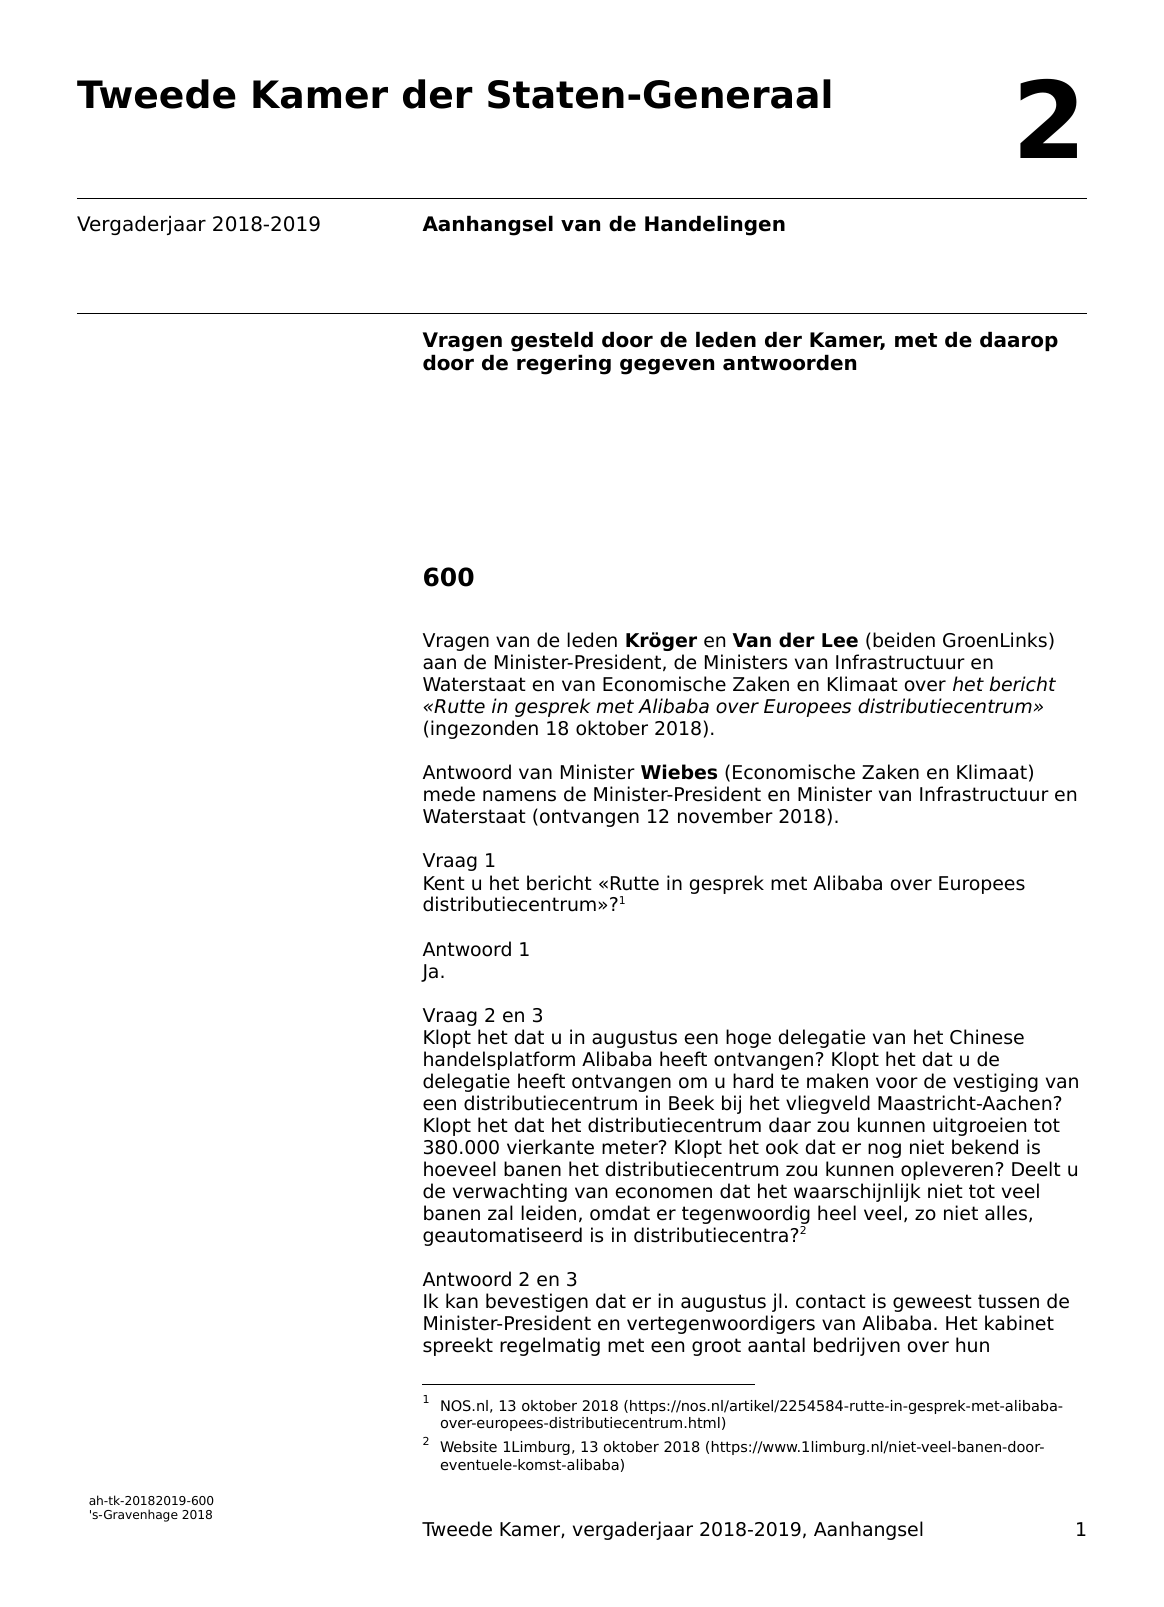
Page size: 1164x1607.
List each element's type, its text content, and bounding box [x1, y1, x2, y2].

text Klopt het dat u in augustus een hoge delegatie van het Chinese handelsplatform Alibaba heeft ontvangen? Klopt het dat u de delegatie heeft ontvangen om u hard te maken voor de vestiging van een distributiecentrum in Beek bij het vliegveld Maastricht-Aachen? [422, 1027, 1087, 1114]
text Ik kan bevestigen dat er in augustus jl. contact is geweest tussen de Minister-President en vertegenwoordigers van Alibaba. Het kabinet spreekt regelmatig met een groot aantal bedrijven over hun [422, 1291, 1087, 1357]
text Vraag 1 [422, 850, 1087, 872]
text Antwoord van Minister Wiebes (Economische Zaken en Klimaat) mede namens de Minister-President en Minister van Infrastructuur en Waterstaat (ontvangen 12 november 2018). [422, 762, 1087, 828]
table_header Tweede Kamer der Staten-Generaal [77, 59, 886, 198]
text Vragen van de leden Kröger en Van der Lee (beiden GroenLinks) aan de Minister-President, de Ministers van Infrastructuur en Waterstaat en van Economische Zaken en Klimaat over het bericht «Rutte in gesprek met Alibaba over Europees distributiecentrum» (ingezonden 18 oktober 2018). [422, 630, 1087, 740]
text Website 1Limburg, 13 oktober 2018 (https://www.1limburg.nl/niet-veel-banen-door-eventuele-komst-alibaba) [422, 1435, 1087, 1474]
text 600 [422, 563, 1087, 592]
text NOS.nl, 13 oktober 2018 (https://nos.nl/artikel/2254584-rutte-in-gesprek-met-alibaba-over-europees-distributiecentrum.html) [422, 1393, 1087, 1432]
table_cell Aanhangsel van de Handelingen [422, 199, 1087, 313]
table_header 2 [886, 59, 1087, 198]
table_cell Vragen gesteld door de leden der Kamer, met de daarop door de regering gegeven antwoorden [422, 314, 1087, 375]
text Antwoord 2 en 3 [422, 1269, 1087, 1291]
text 's-Gravenhage 2018 [88, 1508, 323, 1522]
text Kent u het bericht «Rutte in gesprek met Alibaba over Europees distributiecentrum»? [422, 872, 1087, 916]
text Klopt het dat het distributiecentrum daar zou kunnen uitgroeien tot 380.000 vierkante meter? Klopt het ook dat er nog niet bekend is hoeveel banen het distributiecentrum zou kunnen opleveren? Deelt u de verwachting van economen dat het waarschijnlijk niet tot veel banen zal leiden, omdat er tegenwoordig heel veel, zo niet alles, geautomatiseerd is in distributiecentra? [422, 1114, 1087, 1246]
text ah-tk-20182019-600 [88, 1494, 323, 1508]
text Vraag 2 en 3 [422, 1005, 1087, 1027]
table_cell Vergaderjaar 2018-2019 [77, 199, 422, 313]
text Antwoord 1 [422, 938, 1087, 961]
table_cell [77, 314, 422, 375]
text Ja. [422, 961, 1087, 982]
